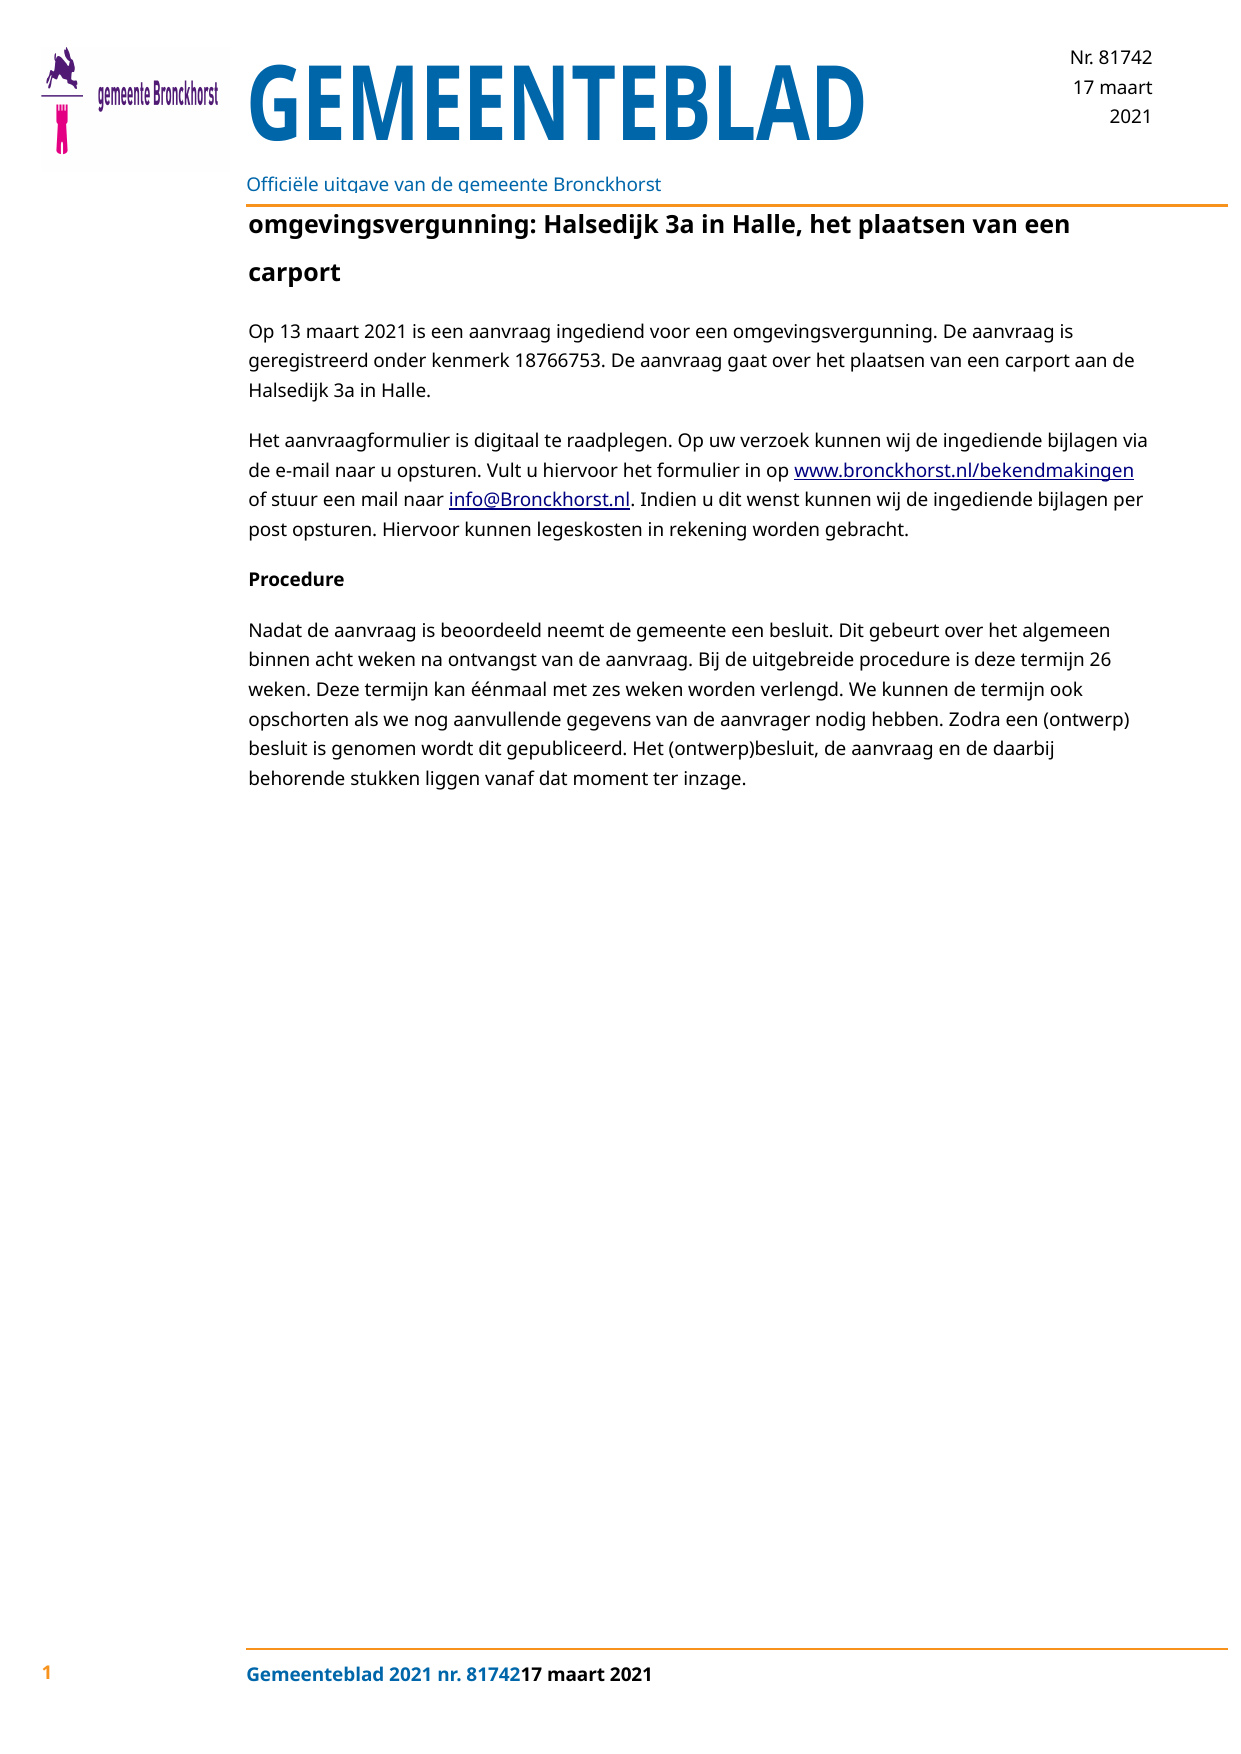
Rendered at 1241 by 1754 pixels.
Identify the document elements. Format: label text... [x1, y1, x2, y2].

picture [41, 47, 231, 172]
text Op 13 maart 2021 is een aanvraag ingediend voor een omgevingsvergunning. De aanvraag is geregistreerd onder kenmerk 18766753. De aanvraag gaat over het plaatsen van een carport aan de Halsedijk 3a in Halle. [248, 318, 1152, 403]
text Procedure [248, 567, 1152, 592]
text Nadat de aanvraag is beoordeeld neemt de gemeente een besluit. Dit gebeurt over het algemeen binnen acht weken na ontvangst van de aanvraag. Bij de uitgebreide procedure is deze termijn 26 weken. Deze termijn kan éénmaal met zes weken worden verlengd. We kunnen de termijn ook opschorten als we nog aanvullende gegevens van de aanvrager nodig hebben. Zodra een (ontwerp) besluit is genomen wordt dit gepubliceerd. Het (ontwerp)besluit, de aanvraag en de daarbij behorende stukken liggen vanaf dat moment ter inzage. [248, 617, 1152, 791]
text omgevingsvergunning: Halsedijk 3a in Halle, het plaatsen van een carport [248, 207, 1152, 288]
text Het aanvraagformulier is digitaal te raadplegen. Op uw verzoek kunnen wij de ingediende bijlagen via de e-mail naar u opsturen. Vult u hiervoor het formulier in op www.bronckhorst.nl/bekendmakingen of stuur een mail naar info@Bronckhorst.nl. Indien u dit wenst kunnen wij de ingediende bijlagen per post opsturen. Hiervoor kunnen legeskosten in rekening worden gebracht. [248, 427, 1152, 542]
